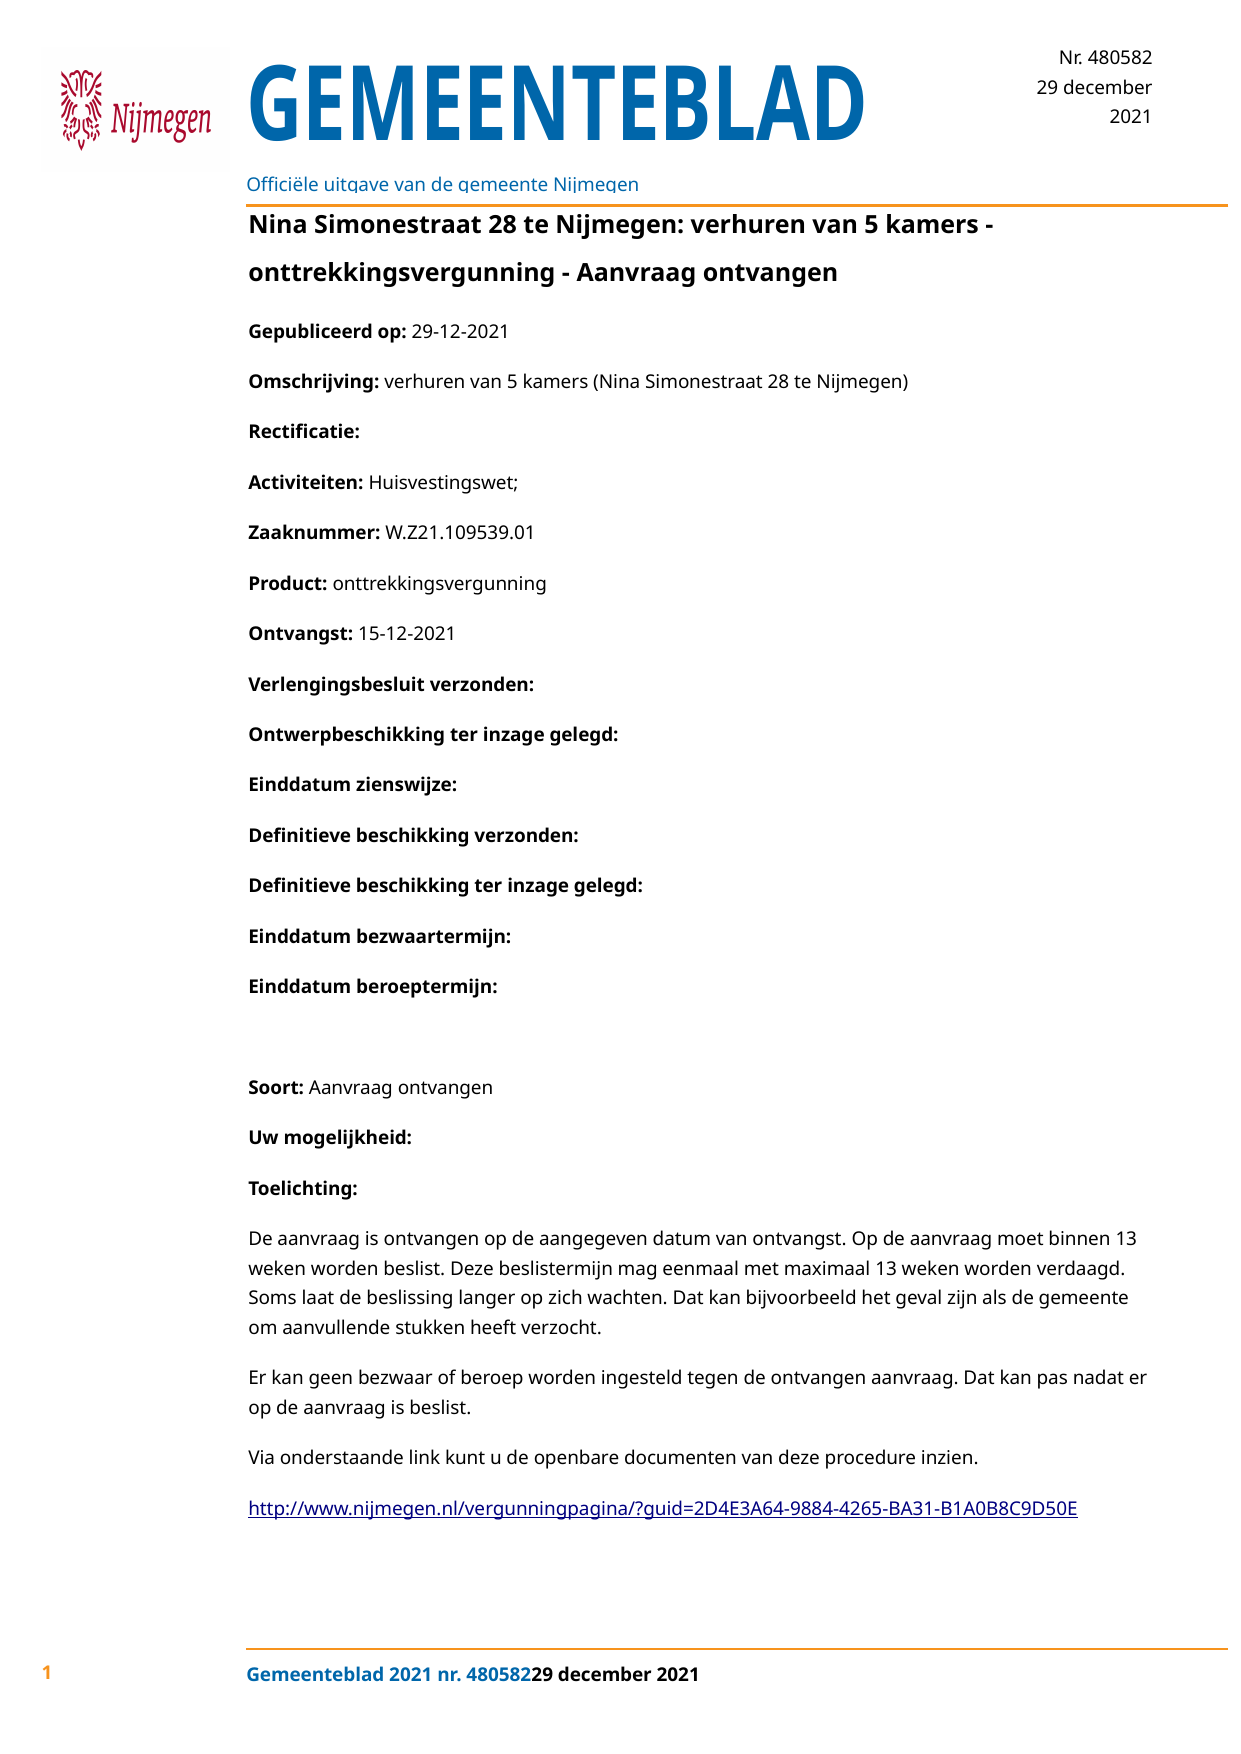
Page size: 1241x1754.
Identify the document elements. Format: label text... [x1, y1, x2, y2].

text Product: onttrekkingsvergunning [248, 570, 1152, 596]
text Activiteiten: Huisvestingswet; [248, 469, 1152, 495]
text Einddatum beroeptermijn: [248, 973, 1152, 999]
text Einddatum bezwaartermijn: [248, 923, 1152, 949]
picture [41, 47, 231, 172]
text Verlengingsbesluit verzonden: [248, 671, 1152, 697]
text Ontvangst: 15-12-2021 [248, 620, 1152, 646]
text Soort: Aanvraag ontvangen [248, 1074, 1152, 1100]
text Ontwerpbeschikking ter inzage gelegd: [248, 721, 1152, 747]
text Definitieve beschikking verzonden: [248, 822, 1152, 848]
text Definitieve beschikking ter inzage gelegd: [248, 872, 1152, 898]
text Zaaknummer: W.Z21.109539.01 [248, 519, 1152, 545]
text http://www.nijmegen.nl/vergunningpagina/?guid=2D4E3A64-9884-4265-BA31-B1A0B8C9D50E [248, 1495, 1152, 1521]
text Gepubliceerd op: 29-12-2021 [248, 318, 1152, 344]
text Omschrijving: verhuren van 5 kamers (Nina Simonestraat 28 te Nijmegen) [248, 368, 1152, 394]
text Er kan geen bezwaar of beroep worden ingesteld tegen de ontvangen aanvraag. Dat kan pas nadat er op de aanvraag is beslist. [248, 1364, 1152, 1420]
text Einddatum zienswijze: [248, 772, 1152, 797]
text De aanvraag is ontvangen op de aangegeven datum van ontvangst. Op de aanvraag moet binnen 13 weken worden beslist. Deze beslistermijn mag eenmaal met maximaal 13 weken worden verdaagd. Soms laat de beslissing langer op zich wachten. Dat kan bijvoorbeeld het geval zijn als de gemeente om aanvullende stukken heeft verzocht. [248, 1225, 1152, 1340]
text Rectificatie: [248, 419, 1152, 444]
text Uw mogelijkheid: [248, 1124, 1152, 1150]
text Toelichting: [248, 1175, 1152, 1201]
text Nina Simonestraat 28 te Nijmegen: verhuren van 5 kamers - onttrekkingsvergunning - Aanvraag ontvangen [248, 207, 1152, 288]
text Via onderstaande link kunt u de openbare documenten van deze procedure inzien. [248, 1444, 1152, 1470]
